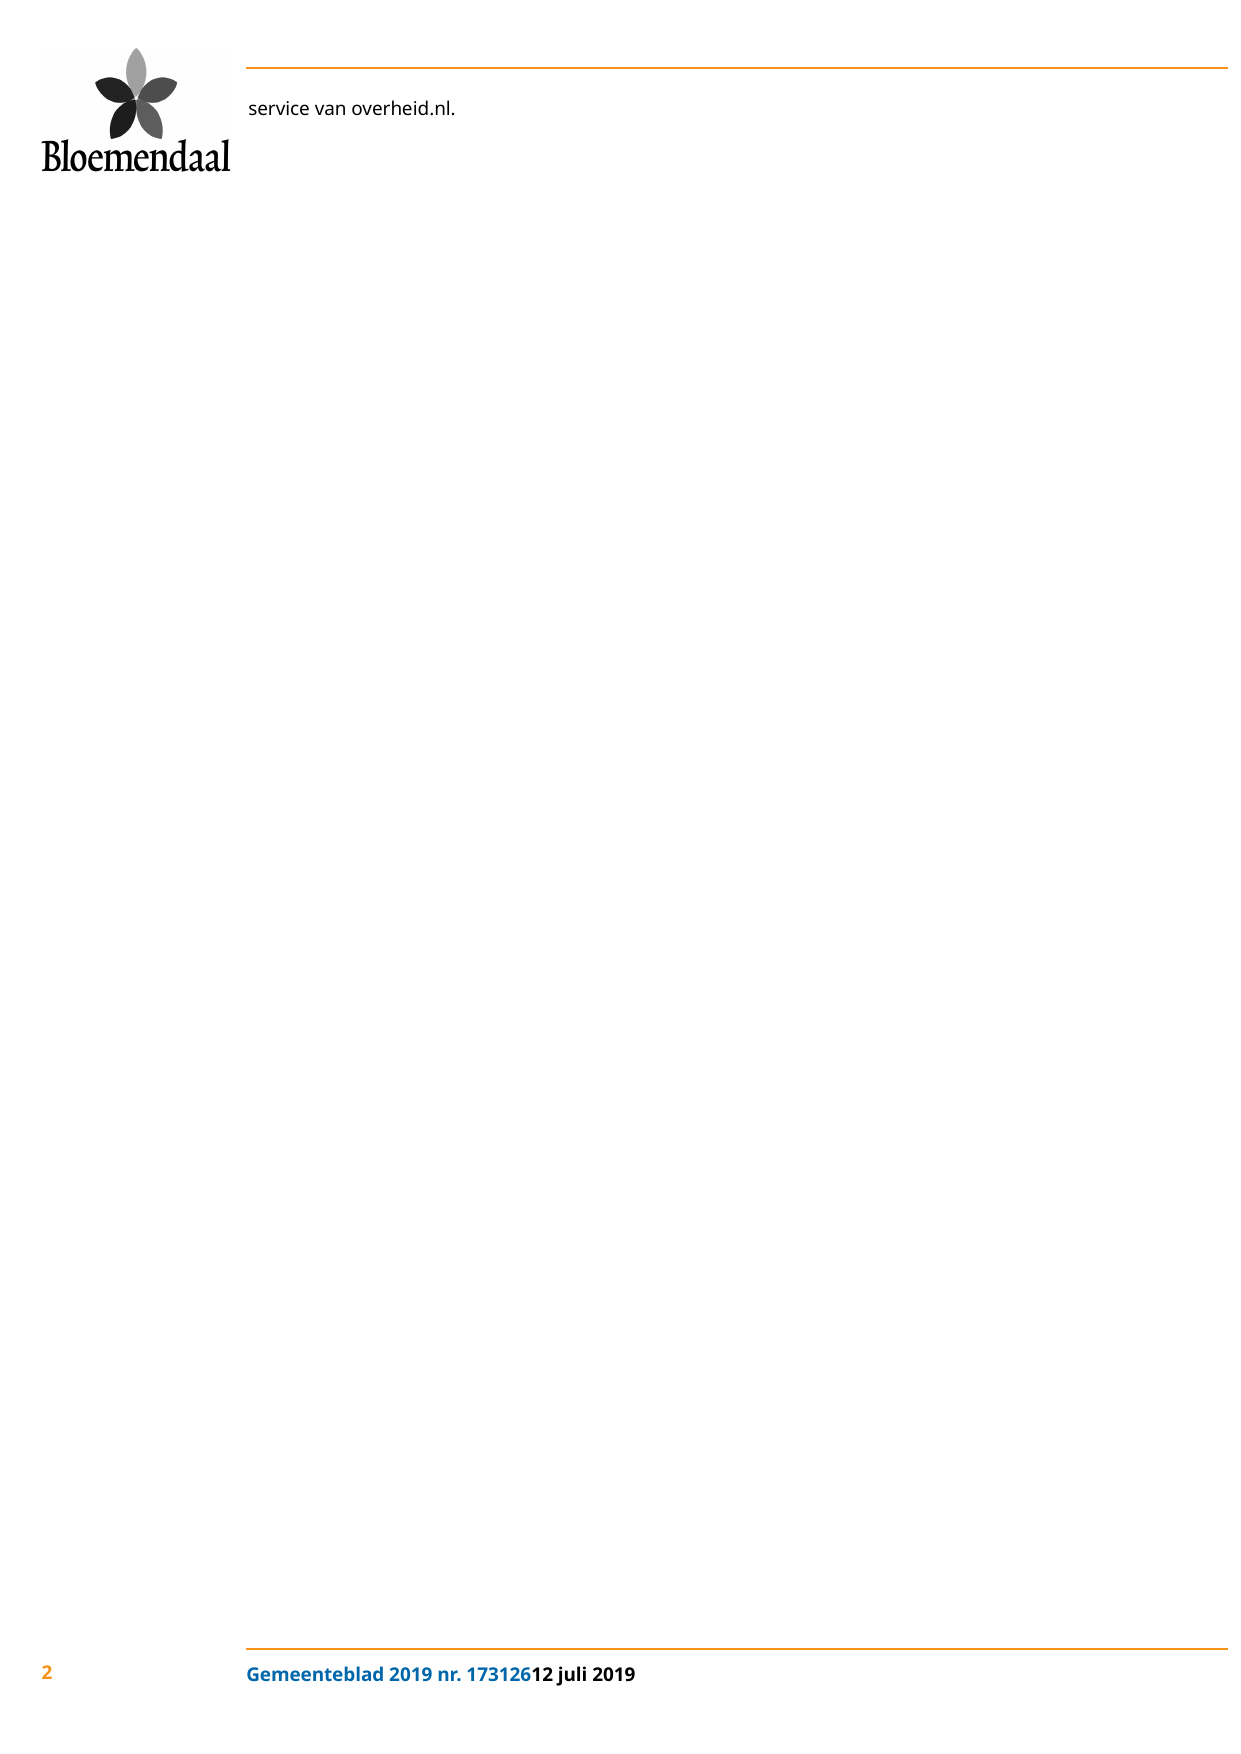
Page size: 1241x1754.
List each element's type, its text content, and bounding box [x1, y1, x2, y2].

text service van overheid.nl. [248, 95, 1152, 121]
picture [41, 47, 231, 172]
